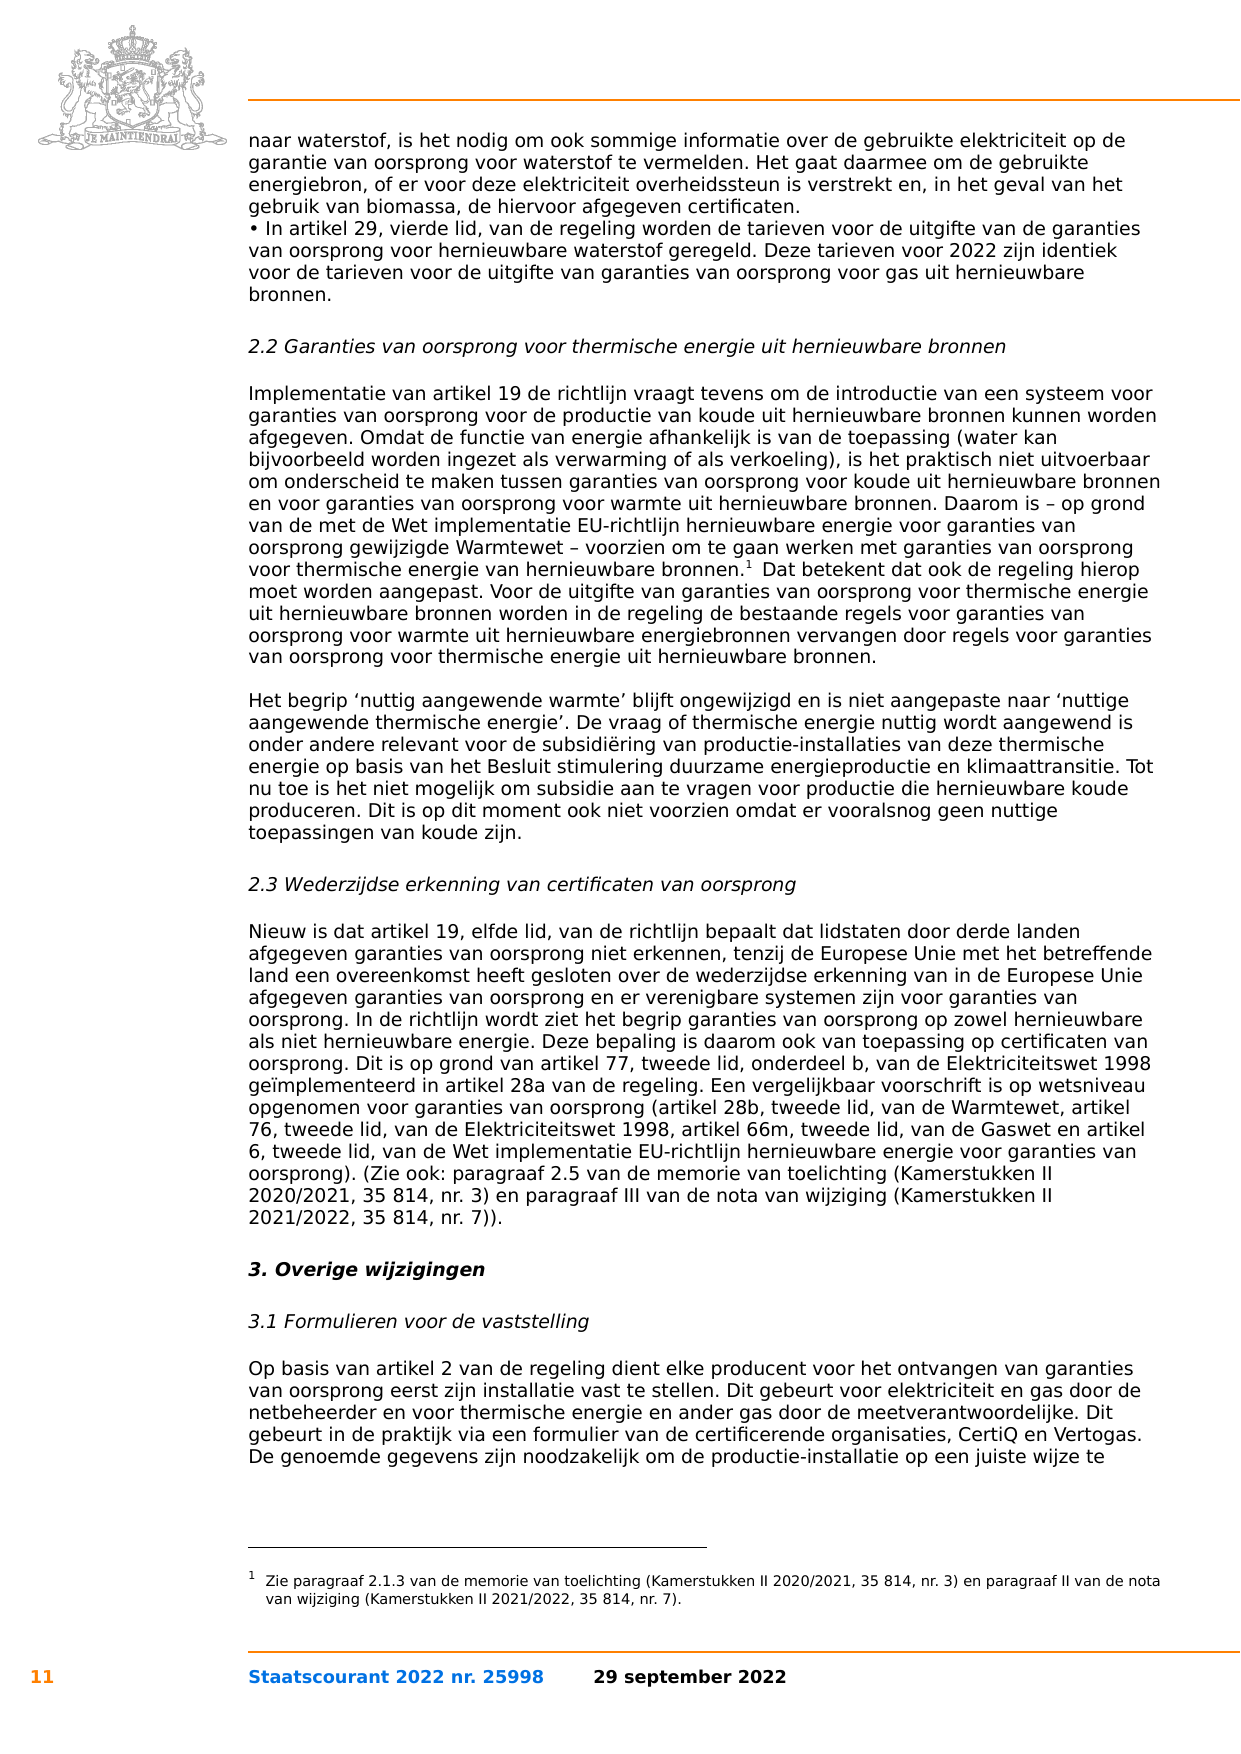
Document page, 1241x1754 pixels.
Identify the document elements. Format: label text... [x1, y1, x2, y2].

text • In artikel 29, vierde lid, van de regeling worden de tarieven voor de uitgifte van de garanties van oorsprong voor hernieuwbare waterstof geregeld. Deze tarieven voor 2022 zijn identiek voor de tarieven voor de uitgifte van garanties van oorsprong voor gas uit hernieuwbare bronnen. [248, 218, 1163, 306]
text Nieuw is dat artikel 19, elfde lid, van de richtlijn bepaalt dat lidstaten door derde landen afgegeven garanties van oorsprong niet erkennen, tenzij de Europese Unie met het betreffende land een overeenkomst heeft gesloten over de wederzijdse erkenning van in de Europese Unie afgegeven garanties van oorsprong en er verenigbare systemen zijn voor garanties van oorsprong. In de richtlijn wordt ziet het begrip garanties van oorsprong op zowel hernieuwbare als niet hernieuwbare energie. Deze bepaling is daarom ook van toepassing op certificaten van oorsprong. Dit is op grond van artikel 77, tweede lid, onderdeel b, van de Elektriciteitswet 1998 geïmplementeerd in artikel 28a van de regeling. Een vergelijkbaar voorschrift is op wetsniveau opgenomen voor garanties van oorsprong (artikel 28b, tweede lid, van de Warmtewet, artikel 76, tweede lid, van de Elektriciteitswet 1998, artikel 66m, tweede lid, van de Gaswet en artikel 6, tweede lid, van de Wet implementatie EU-richtlijn hernieuwbare energie voor garanties van oorsprong). (Zie ook: paragraaf 2.5 van de memorie van toelichting (Kamerstukken II 2020/2021, 35 814, nr. 3) en paragraaf III van de nota van wijziging (Kamerstukken II 2021/2022, 35 814, nr. 7)). [248, 921, 1163, 1229]
subtitle 3. Overige wijzigingen [248, 1259, 1163, 1281]
picture [38, 25, 227, 150]
text Zie paragraaf 2.1.3 van de memorie van toelichting (Kamerstukken II 2020/2021, 35 814, nr. 3) en paragraaf II van de nota van wijziging (Kamerstukken II 2021/2022, 35 814, nr. 7). [248, 1569, 1163, 1608]
subtitle 3.1 Formulieren voor de vaststelling [248, 1311, 1163, 1333]
text Het begrip ‘nuttig aangewende warmte’ blijft ongewijzigd en is niet aangepaste naar ‘nuttige aangewende thermische energie’. De vraag of thermische energie nuttig wordt aangewend is onder andere relevant voor de subsidiëring van productie-installaties van deze thermische energie op basis van het Besluit stimulering duurzame energieproductie en klimaattransitie. Tot nu toe is het niet mogelijk om subsidie aan te vragen voor productie die hernieuwbare koude produceren. Dit is op dit moment ook niet voorzien omdat er vooralsnog geen nuttige toepassingen van koude zijn. [248, 690, 1163, 844]
text naar waterstof, is het nodig om ook sommige informatie over de gebruikte elektriciteit op de garantie van oorsprong voor waterstof te vermelden. Het gaat daarmee om de gebruikte energiebron, of er voor deze elektriciteit overheidssteun is verstrekt en, in het geval van het gebruik van biomassa, de hiervoor afgegeven certificaten. [248, 130, 1163, 218]
text Op basis van artikel 2 van de regeling dient elke producent voor het ontvangen van garanties van oorsprong eerst zijn installatie vast te stellen. Dit gebeurt voor elektriciteit en gas door de netbeheerder en voor thermische energie en ander gas door de meetverantwoordelijke. Dit gebeurt in de praktijk via een formulier van de certificerende organisaties, CertiQ en Vertogas. De genoemde gegevens zijn noodzakelijk om de productie-installatie op een juiste wijze te [248, 1358, 1163, 1468]
text Implementatie van artikel 19 de richtlijn vraagt tevens om de introductie van een systeem voor garanties van oorsprong voor de productie van koude uit hernieuwbare bronnen kunnen worden afgegeven. Omdat de functie van energie afhankelijk is van de toepassing (water kan bijvoorbeeld worden ingezet als verwarming of als verkoeling), is het praktisch niet uitvoerbaar om onderscheid te maken tussen garanties van oorsprong voor koude uit hernieuwbare bronnen en voor garanties van oorsprong voor warmte uit hernieuwbare bronnen. Daarom is – op grond van de met de Wet implementatie EU-richtlijn hernieuwbare energie voor garanties van oorsprong gewijzigde Warmtewet – voorzien om te gaan werken met garanties van oorsprong voor thermische energie van hernieuwbare bronnen. Dat betekent dat ook de regeling hierop moet worden aangepast. Voor de uitgifte van garanties van oorsprong voor thermische energie uit hernieuwbare bronnen worden in de regeling de bestaande regels voor garanties van oorsprong voor warmte uit hernieuwbare energiebronnen vervangen door regels voor garanties van oorsprong voor thermische energie uit hernieuwbare bronnen. [248, 383, 1163, 668]
subtitle 2.3 Wederzijdse erkenning van certificaten van oorsprong [248, 874, 1163, 896]
subtitle 2.2 Garanties van oorsprong voor thermische energie uit hernieuwbare bronnen [248, 336, 1163, 358]
